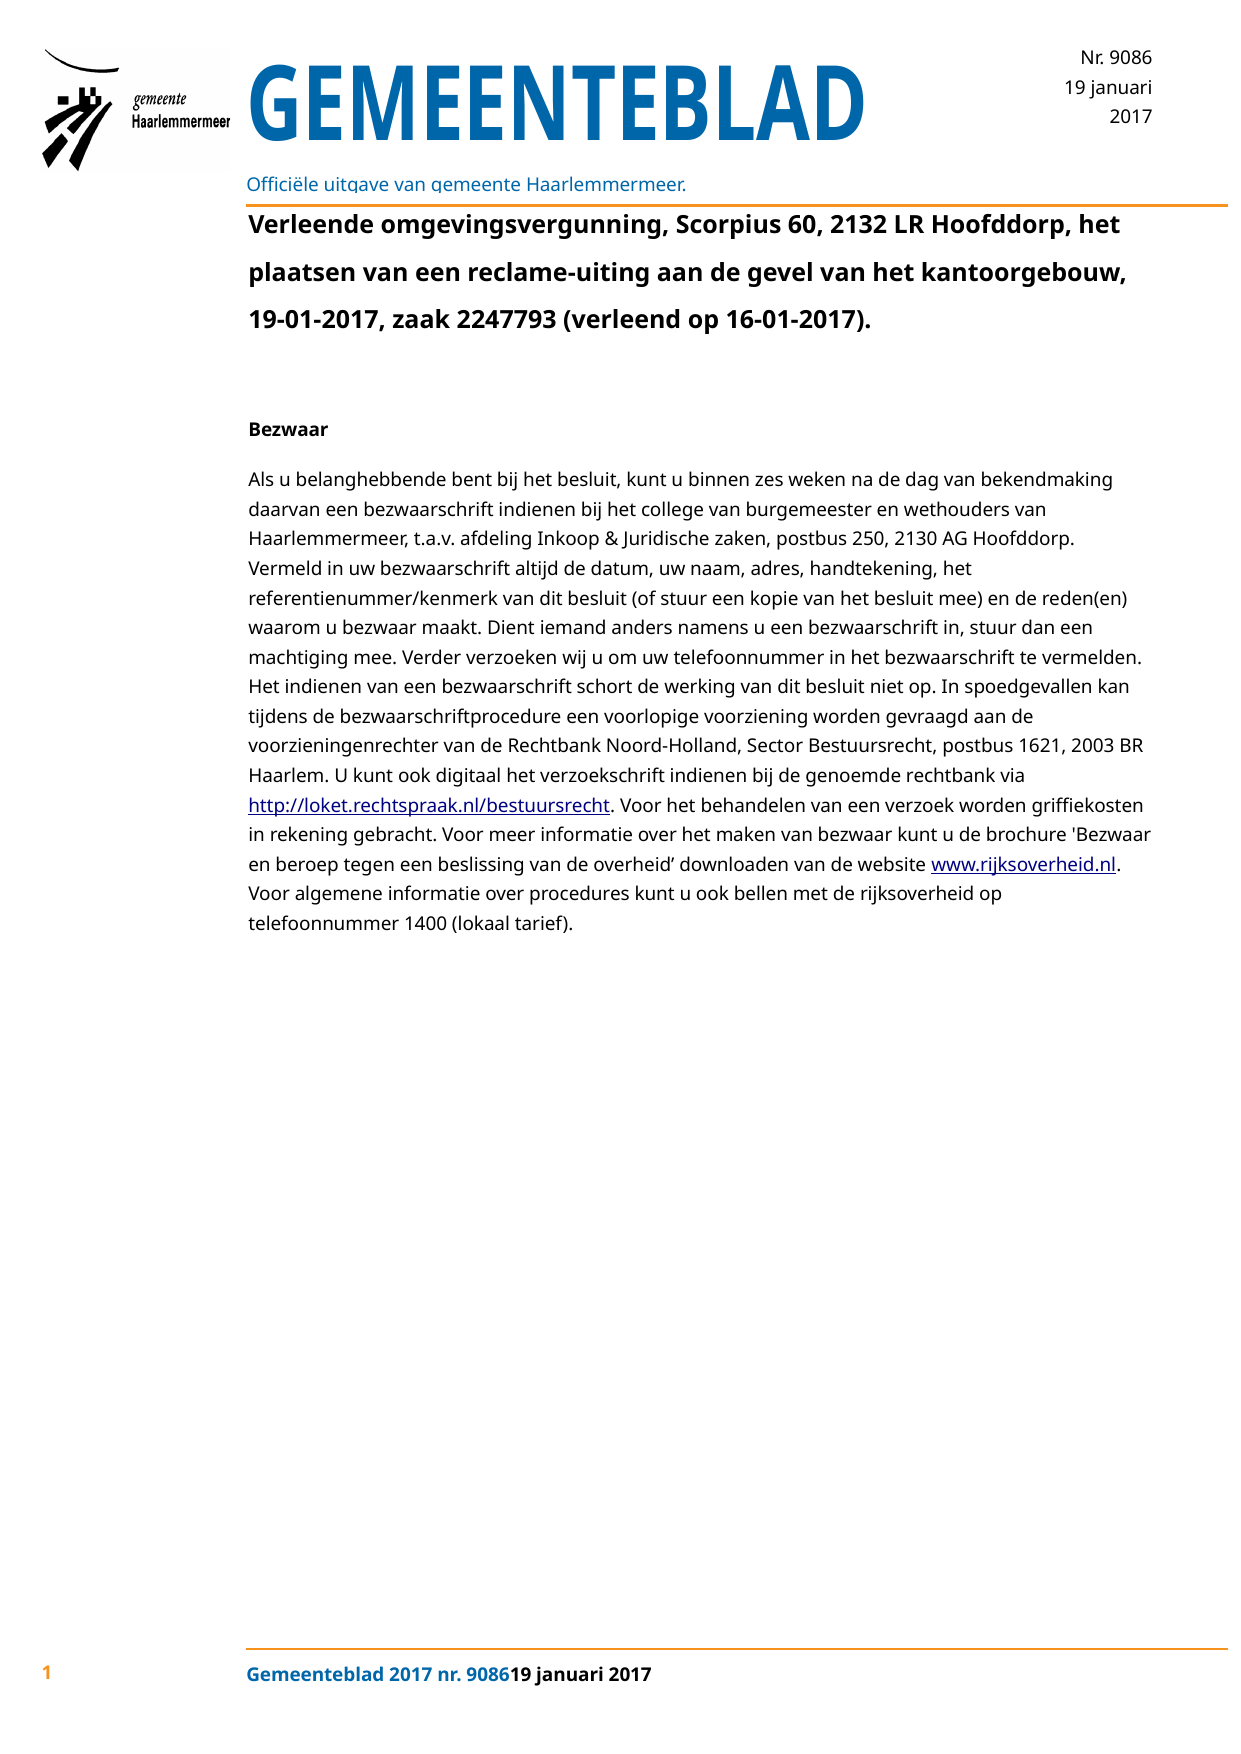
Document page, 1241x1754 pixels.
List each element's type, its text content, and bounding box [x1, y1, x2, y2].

text Verleende omgevingsvergunning, Scorpius 60, 2132 LR Hoofddorp, het plaatsen van een reclame-uiting aan de gevel van het kantoorgebouw, 19-01-2017, zaak 2247793 (verleend op 16-01-2017). [248, 207, 1152, 336]
picture [41, 47, 231, 172]
text Bezwaar [248, 416, 1152, 442]
text Als u belanghebbende bent bij het besluit, kunt u binnen zes weken na de dag van bekendmaking daarvan een bezwaarschrift indienen bij het college van burgemeester en wethouders van Haarlemmermeer, t.a.v. afdeling Inkoop & Juridische zaken, postbus 250, 2130 AG Hoofddorp. Vermeld in uw bezwaarschrift altijd de datum, uw naam, adres, handtekening, het referentienummer/kenmerk van dit besluit (of stuur een kopie van het besluit mee) en de reden(en) waarom u bezwaar maakt. Dient iemand anders namens u een bezwaarschrift in, stuur dan een machtiging mee. Verder verzoeken wij u om uw telefoonnummer in het bezwaarschrift te vermelden. Het indienen van een bezwaarschrift schort de werking van dit besluit niet op. In spoedgevallen kan tijdens de bezwaarschriftprocedure een voorlopige voorziening worden gevraagd aan de voorzieningenrechter van de Rechtbank Noord-Holland, Sector Bestuursrecht, postbus 1621, 2003 BR Haarlem. U kunt ook digitaal het verzoekschrift indienen bij de genoemde rechtbank via http://loket.rechtspraak.nl/bestuursrecht. Voor het behandelen van een verzoek worden griffiekosten in rekening gebracht. Voor meer informatie over het maken van bezwaar kunt u de brochure 'Bezwaar en beroep tegen een beslissing van de overheid’ downloaden van de website www.rijksoverheid.nl. Voor algemene informatie over procedures kunt u ook bellen met de rijksoverheid op telefoonnummer 1400 (lokaal tarief). [248, 466, 1152, 936]
